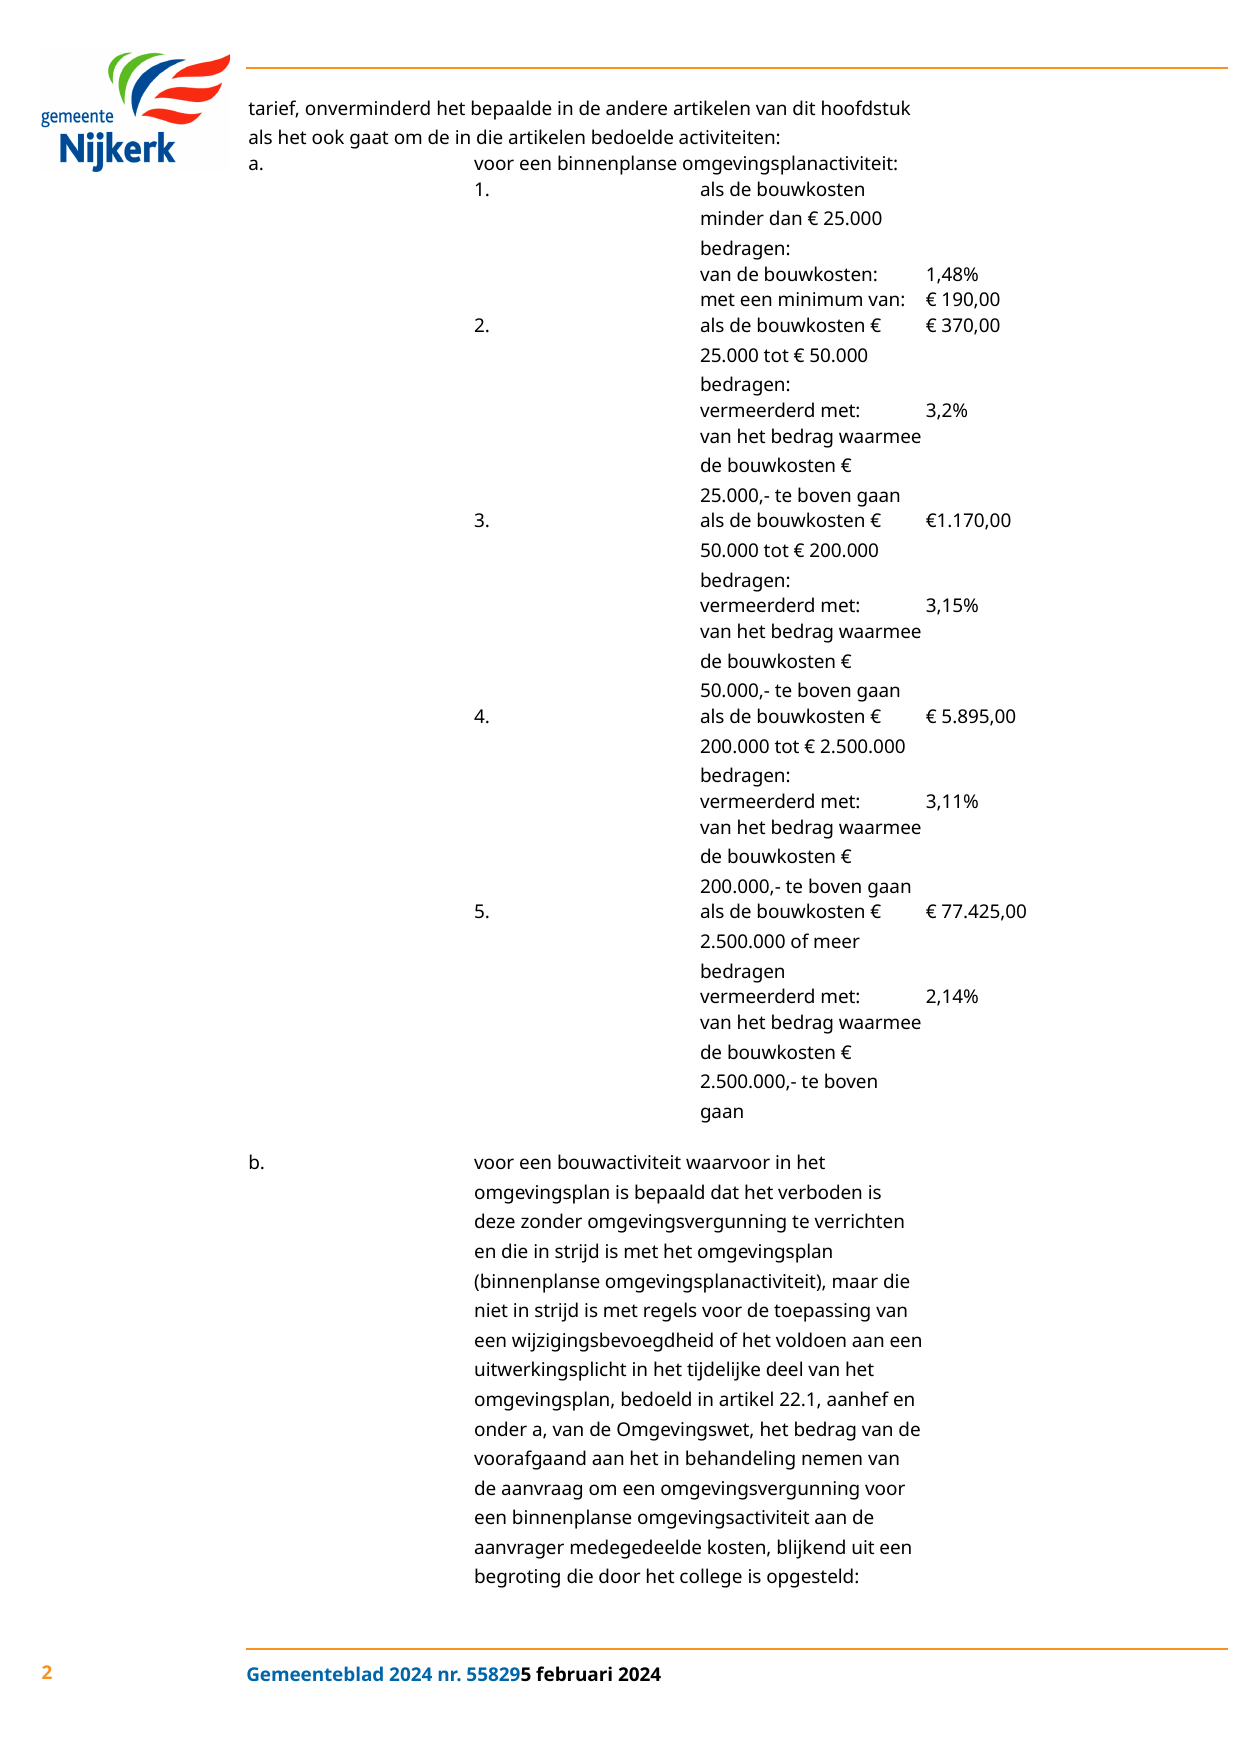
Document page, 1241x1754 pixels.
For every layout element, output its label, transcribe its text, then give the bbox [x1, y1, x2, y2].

table_cell vermeerderd met: [700, 788, 926, 814]
table_cell als de bouwkosten € 2.500.000 of meer bedragen [700, 899, 926, 984]
table_cell [926, 95, 1152, 150]
table_cell van de bouwkosten: [700, 261, 926, 286]
table_cell 1,48% [926, 261, 1152, 286]
table_cell voor een binnenplanse omgevingsplanactiviteit: [474, 150, 926, 176]
table_cell [926, 618, 1152, 703]
table_cell vermeerderd met: [700, 984, 926, 1009]
table_cell 3,15% [926, 593, 1152, 618]
table_cell 1. [474, 176, 700, 312]
table_cell €1.170,00 [926, 508, 1152, 593]
table_cell [248, 1124, 926, 1149]
table_cell 4. [474, 703, 700, 899]
table_cell vermeerderd met: [700, 397, 926, 423]
table_cell van het bedrag waarmee de bouwkosten € 25.000,- te boven gaan [700, 423, 926, 508]
table_cell 2,14% [926, 984, 1152, 1009]
table_cell € 370,00 [926, 312, 1152, 397]
table_cell 3. [474, 508, 700, 703]
table_cell van het bedrag waarmee de bouwkosten € 50.000,- te boven gaan [700, 618, 926, 703]
table_cell [926, 423, 1152, 508]
table_cell [926, 1124, 1152, 1149]
table_cell € 190,00 [926, 286, 1152, 312]
table_cell [926, 1150, 1152, 1589]
table_cell [926, 176, 1152, 261]
table_cell 3,11% [926, 788, 1152, 814]
table_cell [926, 150, 1152, 176]
table_cell [926, 1009, 1152, 1124]
table_cell a. [248, 150, 474, 1124]
table_cell van het bedrag waarmee de bouwkosten € 2.500.000,- te boven gaan [700, 1009, 926, 1124]
table_cell 2. [474, 312, 700, 508]
table_cell als de bouwkosten € 200.000 tot € 2.500.000 bedragen: [700, 703, 926, 788]
table_cell tarief, onverminderd het bepaalde in de andere artikelen van dit hoofdstuk als het ook gaat om de in die artikelen bedoelde activiteiten: [248, 95, 926, 150]
table_cell [926, 814, 1152, 899]
table_cell van het bedrag waarmee de bouwkosten € 200.000,- te boven gaan [700, 814, 926, 899]
table_cell als de bouwkosten € 50.000 tot € 200.000 bedragen: [700, 508, 926, 593]
table_cell € 5.895,00 [926, 703, 1152, 788]
table_cell als de bouwkosten € 25.000 tot € 50.000 bedragen: [700, 312, 926, 397]
table_cell 3,2% [926, 397, 1152, 423]
picture [41, 47, 231, 172]
table_cell 5. [474, 899, 700, 1124]
table_cell als de bouwkosten minder dan € 25.000 bedragen: [700, 176, 926, 261]
table_cell € 77.425,00 [926, 899, 1152, 984]
table_cell met een minimum van: [700, 286, 926, 312]
table_cell voor een bouwactiviteit waarvoor in het omgevingsplan is bepaald dat het verboden is deze zonder omgevingsvergunning te verrichten en die in strijd is met het omgevingsplan (binnenplanse omgevingsplanactiviteit), maar die niet in strijd is met regels voor de toepassing van een wijzigingsbevoegdheid of het voldoen aan een uitwerkingsplicht in het tijdelijke deel van het omgevingsplan, bedoeld in artikel 22.1, aanhef en onder a, van de Omgevingswet, het bedrag van de voorafgaand aan het in behandeling nemen van de aanvraag om een omgevingsvergunning voor een binnenplanse omgevingsactiviteit aan de aanvrager medegedeelde kosten, blijkend uit een begroting die door het college is opgesteld: [474, 1150, 926, 1589]
table_cell b. [248, 1150, 474, 1589]
table_cell vermeerderd met: [700, 593, 926, 618]
